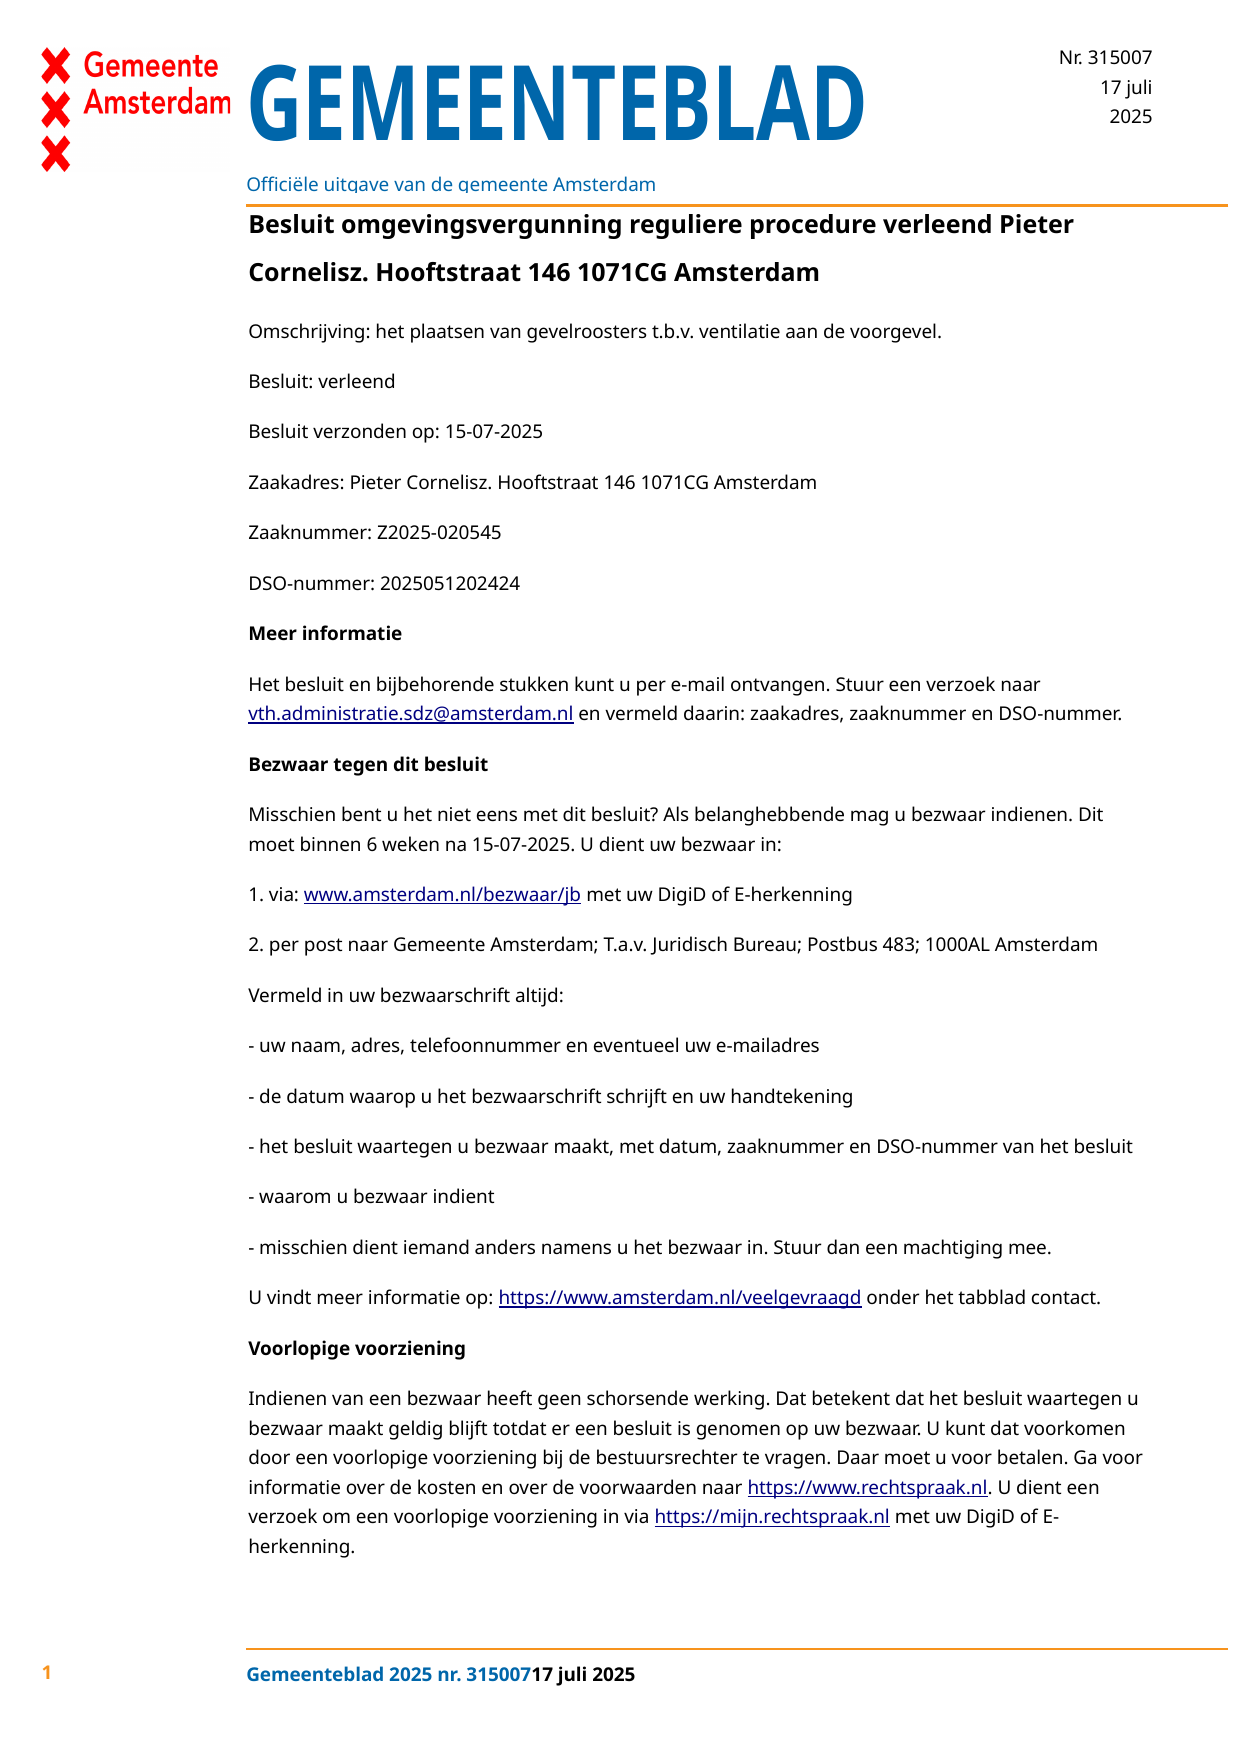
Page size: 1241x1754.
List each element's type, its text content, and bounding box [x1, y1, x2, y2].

text Besluit omgevingsvergunning reguliere procedure verleend Pieter Cornelisz. Hooftstraat 146 1071CG Amsterdam [248, 207, 1152, 288]
text Zaakadres: Pieter Cornelisz. Hooftstraat 146 1071CG Amsterdam [248, 469, 1152, 495]
text 2. per post naar Gemeente Amsterdam; T.a.v. Juridisch Bureau; Postbus 483; 1000AL Amsterdam [248, 932, 1152, 957]
text - uw naam, adres, telefoonnummer en eventueel uw e-mailadres [248, 1032, 1152, 1058]
text Vermeld in uw bezwaarschrift altijd: [248, 982, 1152, 1008]
text Besluit verzonden op: 15-07-2025 [248, 419, 1152, 444]
text Het besluit en bijbehorende stukken kunt u per e-mail ontvangen. Stuur een verzoek naar vth.administratie.sdz@amsterdam.nl en vermeld daarin: zaakadres, zaaknummer en DSO-nummer. [248, 671, 1152, 726]
text Omschrijving: het plaatsen van gevelroosters t.b.v. ventilatie aan de voorgevel. [248, 318, 1152, 344]
picture [41, 47, 231, 172]
text Bezwaar tegen dit besluit [248, 751, 1152, 777]
text - misschien dient iemand anders namens u het bezwaar in. Stuur dan een machtiging mee. [248, 1234, 1152, 1260]
text - waarom u bezwaar indient [248, 1184, 1152, 1209]
text Zaaknummer: Z2025-020545 [248, 519, 1152, 545]
text Indienen van een bezwaar heeft geen schorsende werking. Dat betekent dat het besluit waartegen u bezwaar maakt geldig blijft totdat er een besluit is genomen op uw bezwaar. U kunt dat voorkomen door een voorlopige voorziening bij de bestuursrechter te vragen. Daar moet u voor betalen. Ga voor informatie over de kosten en over de voorwaarden naar https://www.rechtspraak.nl. U dient een verzoek om een voorlopige voorziening in via https://mijn.rechtspraak.nl met uw DigiD of E-herkenning. [248, 1385, 1152, 1559]
text DSO-nummer: 2025051202424 [248, 570, 1152, 596]
text U vindt meer informatie op: https://www.amsterdam.nl/veelgevraagd onder het tabblad contact. [248, 1284, 1152, 1310]
text Misschien bent u het niet eens met dit besluit? Als belanghebbende mag u bezwaar indienen. Dit moet binnen 6 weken na 15-07-2025. U dient uw bezwaar in: [248, 801, 1152, 857]
text - de datum waarop u het bezwaarschrift schrijft en uw handtekening [248, 1083, 1152, 1109]
text Voorlopige voorziening [248, 1335, 1152, 1361]
text 1. via: www.amsterdam.nl/bezwaar/jb met uw DigiD of E-herkenning [248, 881, 1152, 907]
text Meer informatie [248, 620, 1152, 646]
text Besluit: verleend [248, 368, 1152, 394]
text - het besluit waartegen u bezwaar maakt, met datum, zaaknummer en DSO-nummer van het besluit [248, 1133, 1152, 1159]
